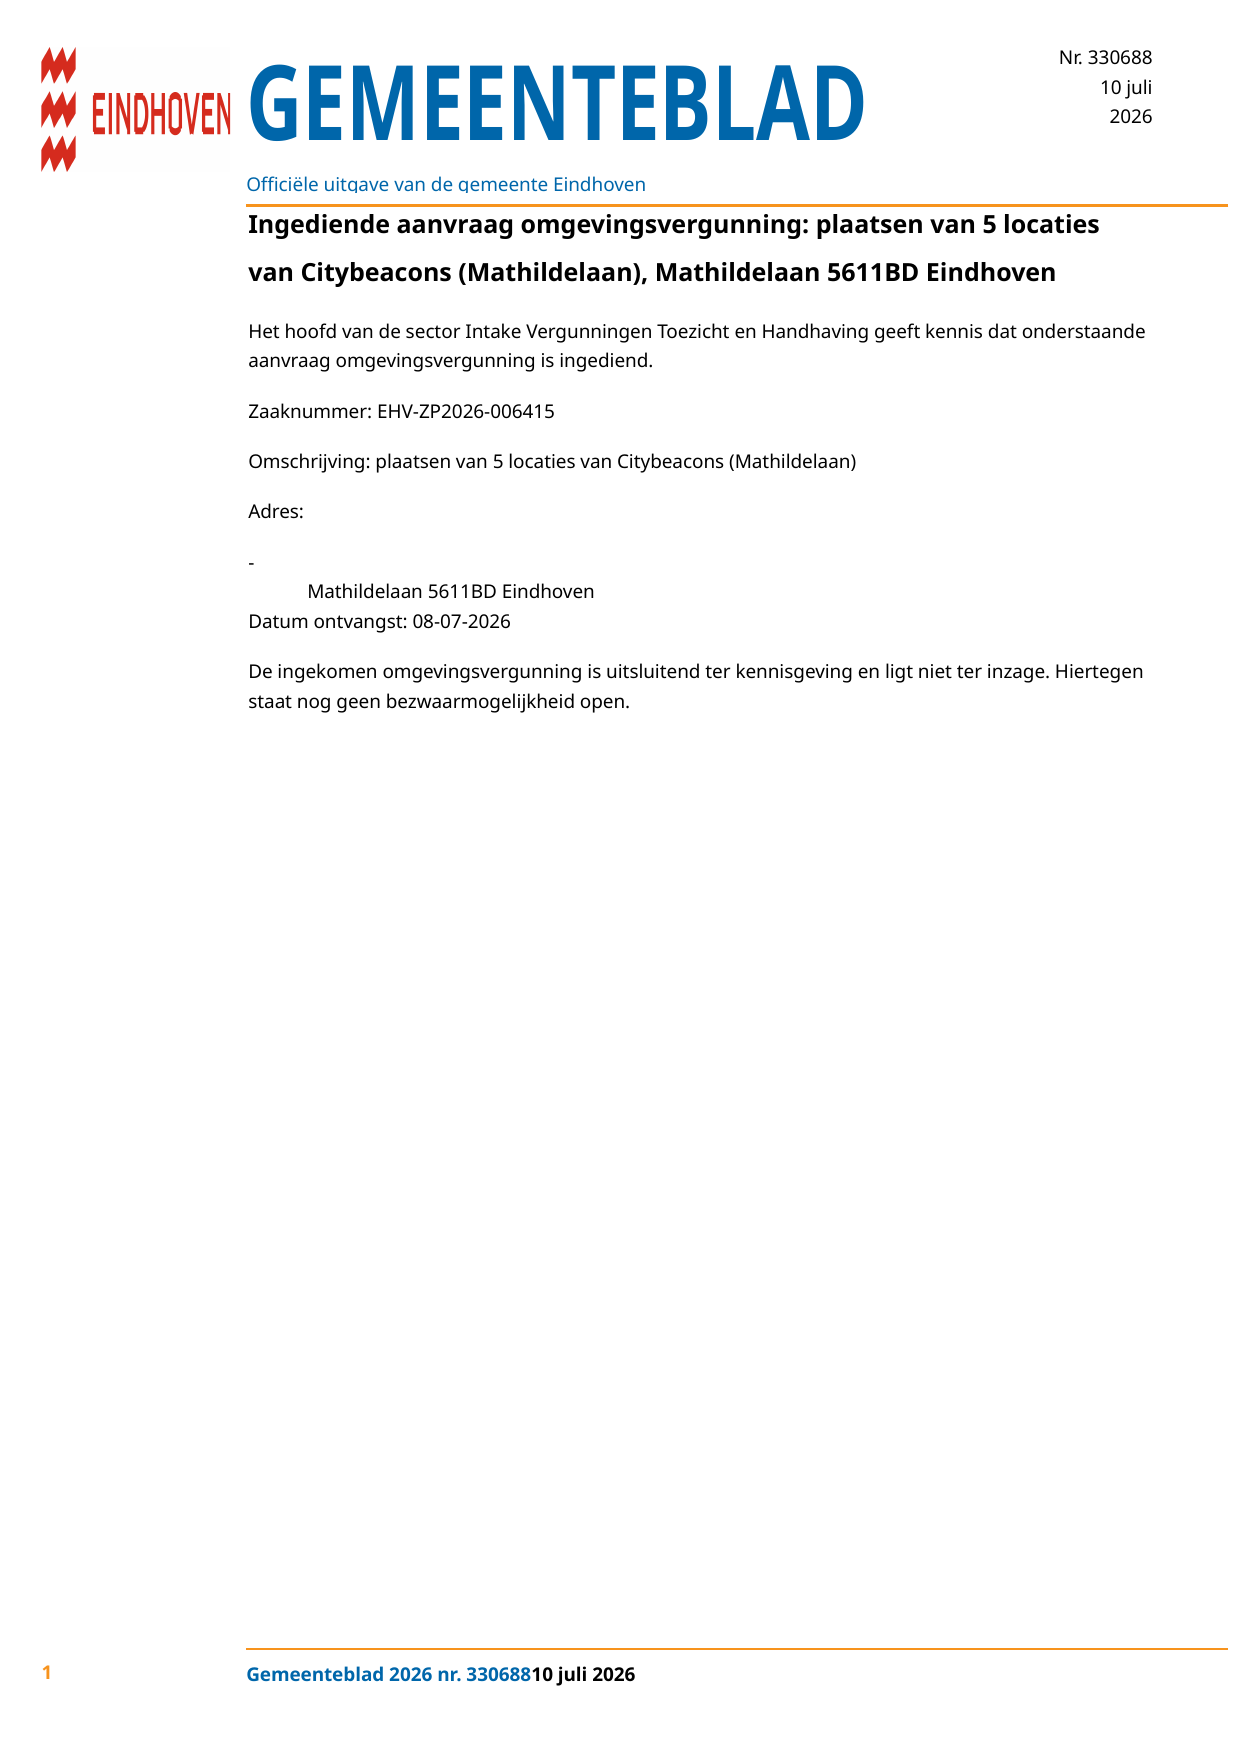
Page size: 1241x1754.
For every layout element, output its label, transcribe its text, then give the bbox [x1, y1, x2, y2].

text De ingekomen omgevingsvergunning is uitsluitend ter kennisgeving en ligt niet ter inzage. Hiertegen staat nog geen bezwaarmogelijkheid open. [248, 659, 1152, 714]
text Adres: [248, 499, 1152, 524]
text Ingediende aanvraag omgevingsvergunning: plaatsen van 5 locaties van Citybeacons (Mathildelaan), Mathildelaan 5611BD Eindhoven [248, 207, 1152, 288]
text Omschrijving: plaatsen van 5 locaties van Citybeacons (Mathildelaan) [248, 448, 1152, 474]
picture [41, 47, 231, 172]
text Datum ontvangst: 08-07-2026 [248, 608, 1152, 634]
text Zaaknummer: EHV-ZP2026-006415 [248, 398, 1152, 424]
text Het hoofd van de sector Intake Vergunningen Toezicht en Handhaving geeft kennis dat onderstaande aanvraag omgevingsvergunning is ingediend. [248, 318, 1152, 373]
list Mathildelaan 5611BD Eindhoven [248, 579, 1152, 604]
